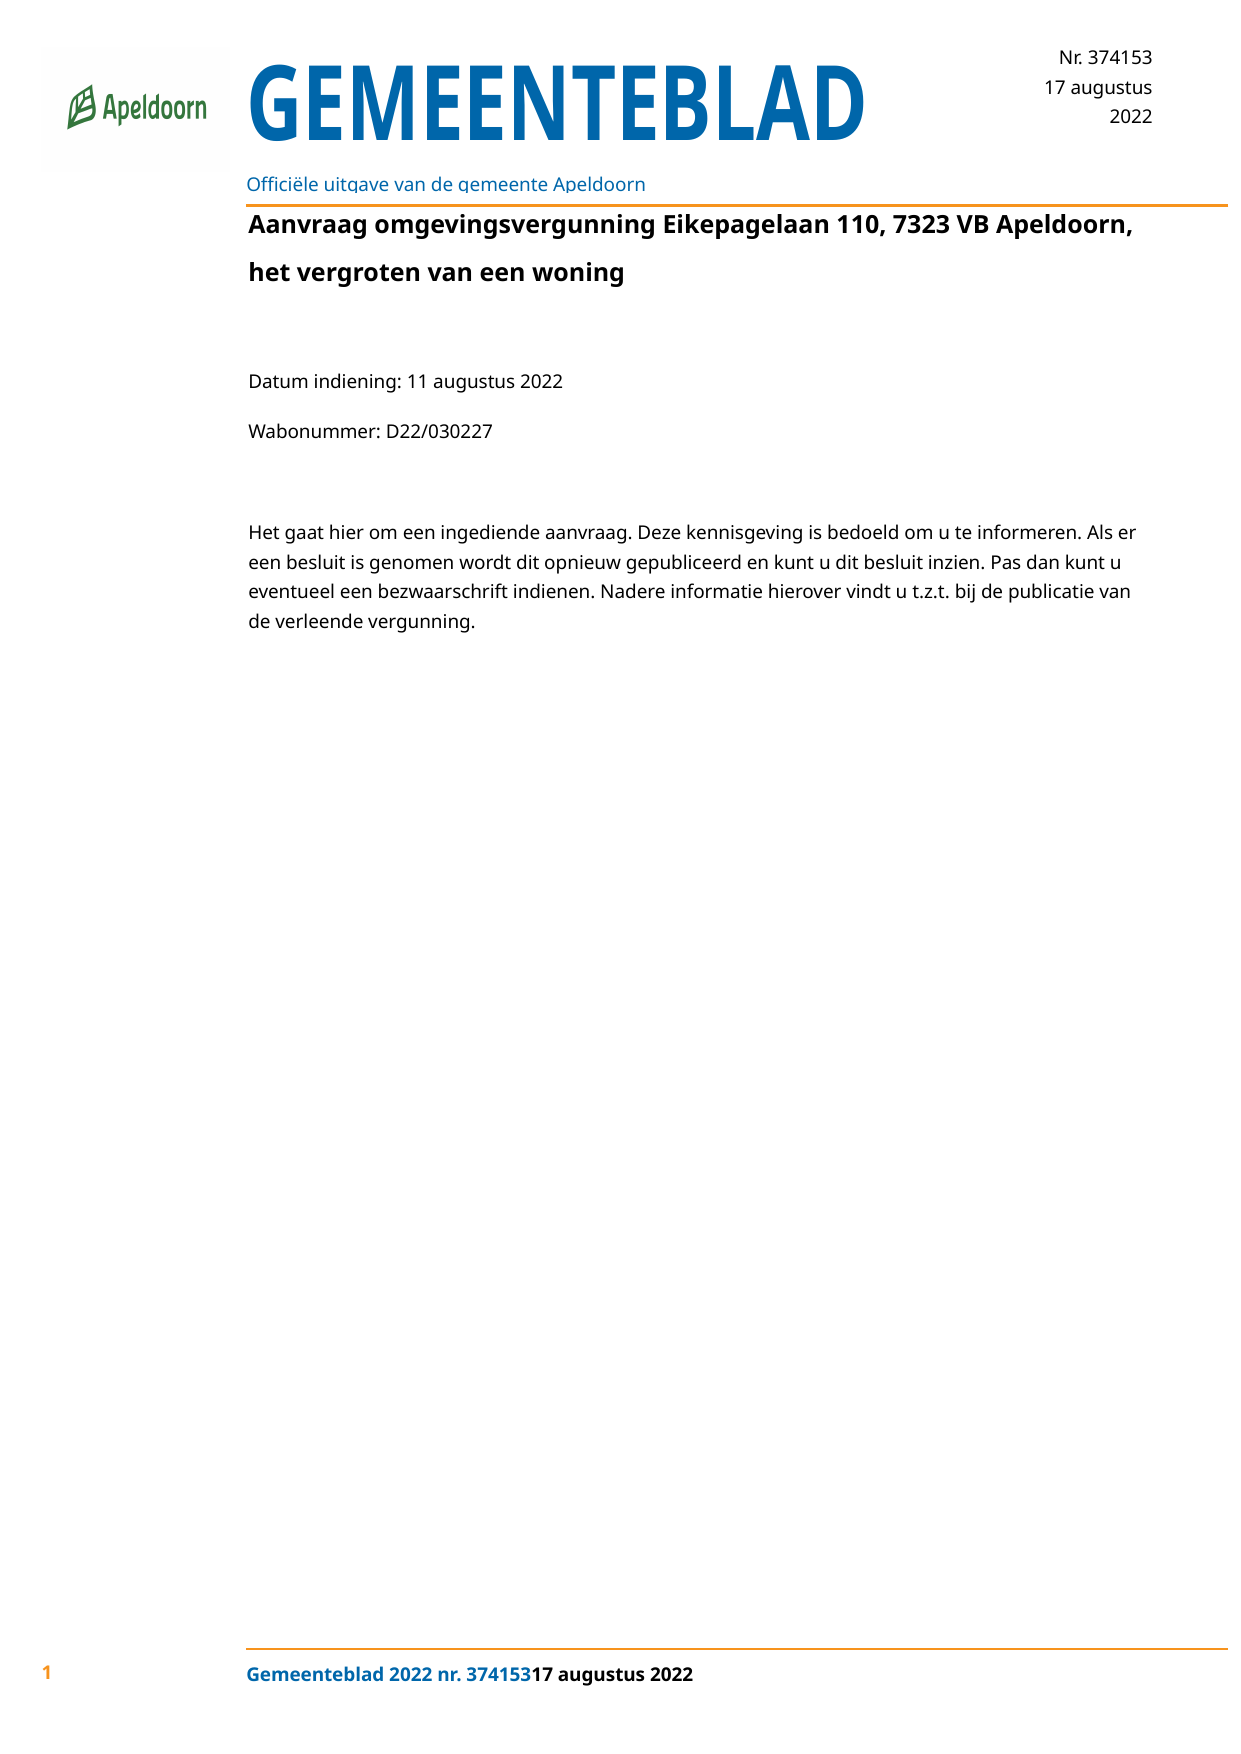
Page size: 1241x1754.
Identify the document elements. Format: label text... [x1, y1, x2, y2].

picture [41, 47, 231, 172]
text Wabonummer: D22/030227 [248, 419, 1152, 444]
text Aanvraag omgevingsvergunning Eikepagelaan 110, 7323 VB Apeldoorn, het vergroten van een woning [248, 207, 1152, 288]
text Het gaat hier om een ingediende aanvraag. Deze kennisgeving is bedoeld om u te informeren. Als er een besluit is genomen wordt dit opnieuw gepubliceerd en kunt u dit besluit inzien. Pas dan kunt u eventueel een bezwaarschrift indienen. Nadere informatie hierover vindt u t.z.t. bij de publicatie van de verleende vergunning. [248, 519, 1152, 634]
text Datum indiening: 11 augustus 2022 [248, 368, 1152, 394]
